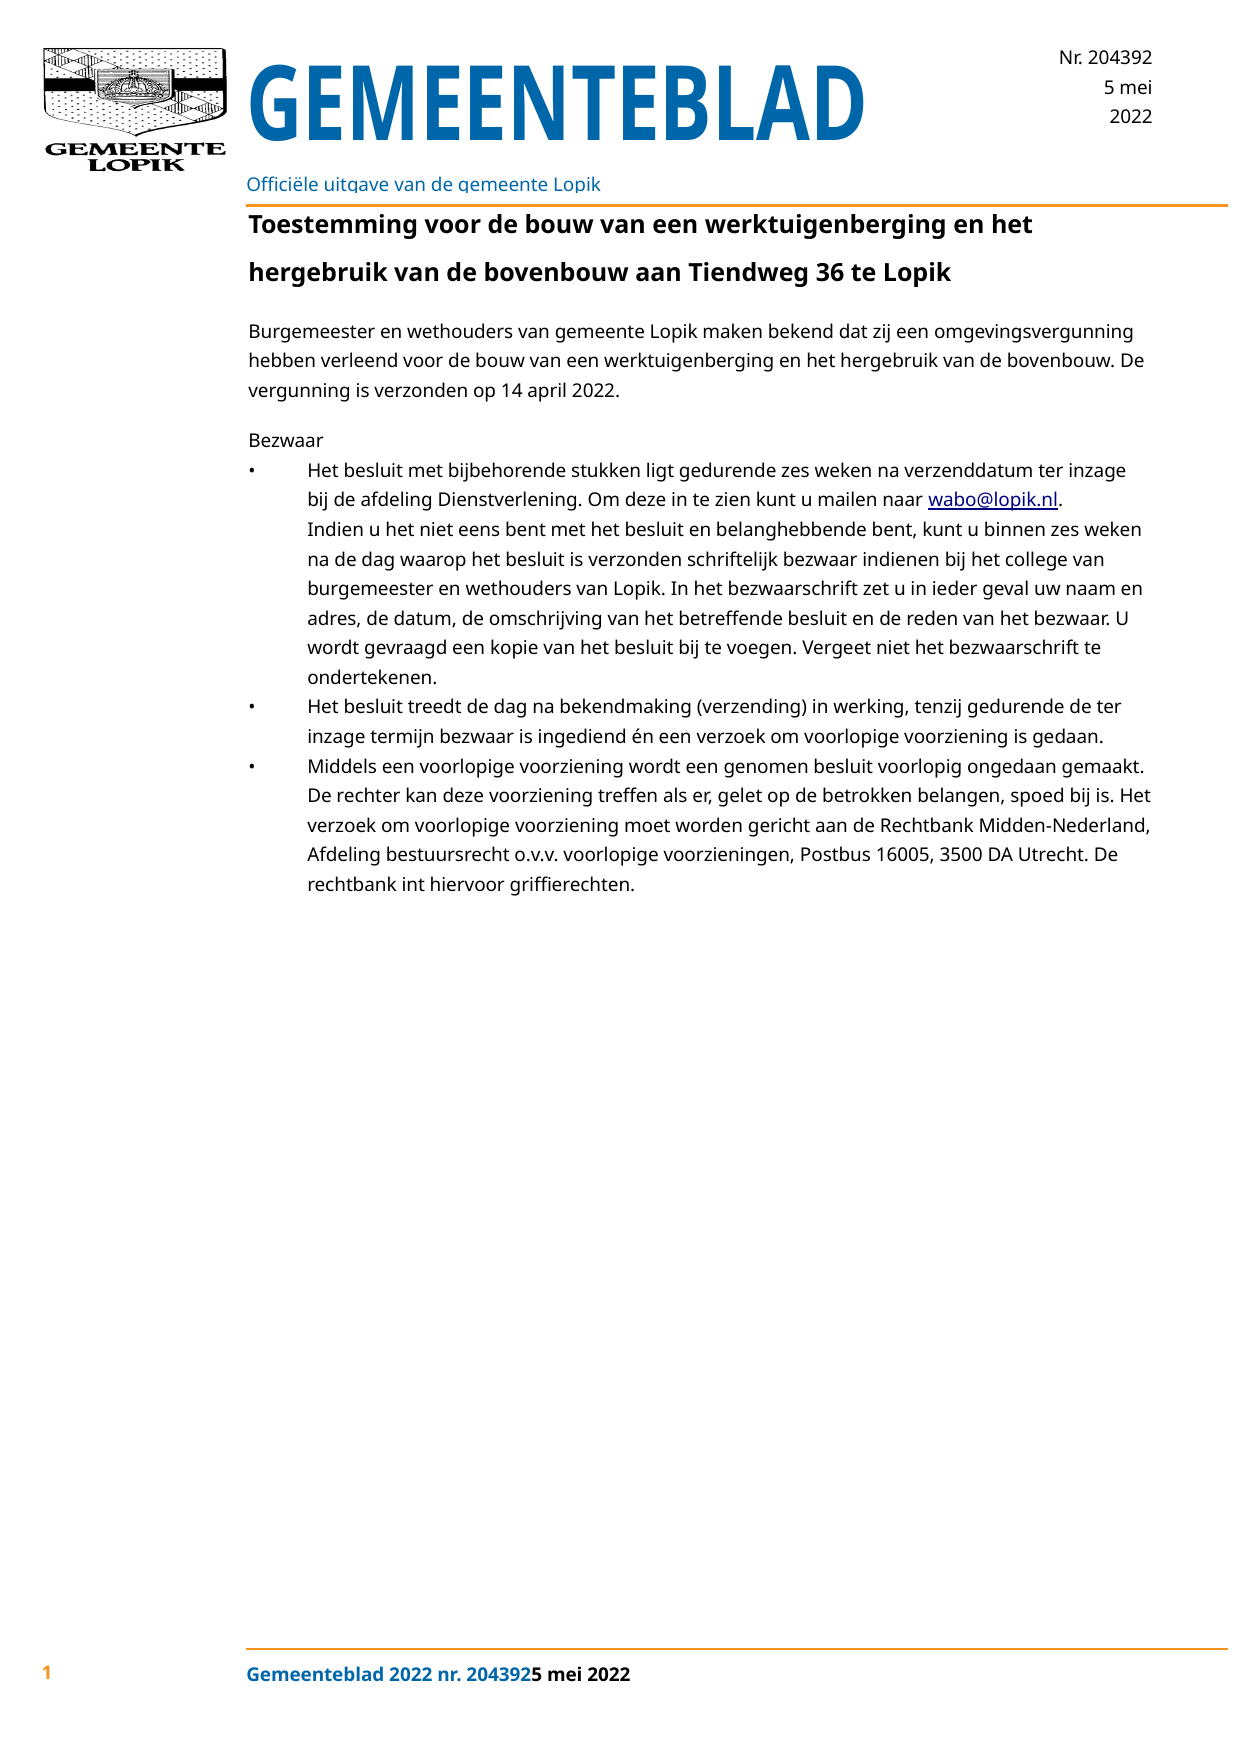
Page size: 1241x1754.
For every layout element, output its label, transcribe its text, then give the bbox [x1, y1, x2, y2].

list Het besluit treedt de dag na bekendmaking (verzending) in werking, tenzij gedurende de ter inzage termijn bezwaar is ingediend én een verzoek om voorlopige voorziening is gedaan. [248, 694, 1152, 749]
text Toestemming voor de bouw van een werktuigenberging en het hergebruik van de bovenbouw aan Tiendweg 36 te Lopik [248, 207, 1152, 288]
list Het besluit met bijbehorende stukken ligt gedurende zes weken na verzenddatum ter inzage bij de afdeling Dienstverlening. Om deze in te zien kunt u mailen naar wabo@lopik.nl. [248, 457, 1152, 512]
list Middels een voorlopige voorziening wordt een genomen besluit voorlopig ongedaan gemaakt. De rechter kan deze voorziening treffen als er, gelet op de betrokken belangen, spoed bij is. Het verzoek om voorlopige voorziening moet worden gericht aan de Rechtbank Midden-Nederland, Afdeling bestuursrecht o.v.v. voorlopige voorzieningen, Postbus 16005, 3500 DA Utrecht. De rechtbank int hiervoor griffierechten. [248, 753, 1152, 897]
picture [41, 47, 231, 172]
text Burgemeester en wethouders van gemeente Lopik maken bekend dat zij een omgevingsvergunning hebben verleend voor de bouw van een werktuigenberging en het hergebruik van de bovenbouw. De vergunning is verzonden op 14 april 2022. [248, 318, 1152, 403]
list Indien u het niet eens bent met het besluit en belanghebbende bent, kunt u binnen zes weken na de dag waarop het besluit is verzonden schriftelijk bezwaar indienen bij het college van burgemeester en wethouders van Lopik. In het bezwaarschrift zet u in ieder geval uw naam en adres, de datum, de omschrijving van het betreffende besluit en de reden van het bezwaar. U wordt gevraagd een kopie van het besluit bij te voegen. Vergeet niet het bezwaarschrift te ondertekenen. [248, 516, 1152, 690]
text Bezwaar [248, 427, 1152, 453]
